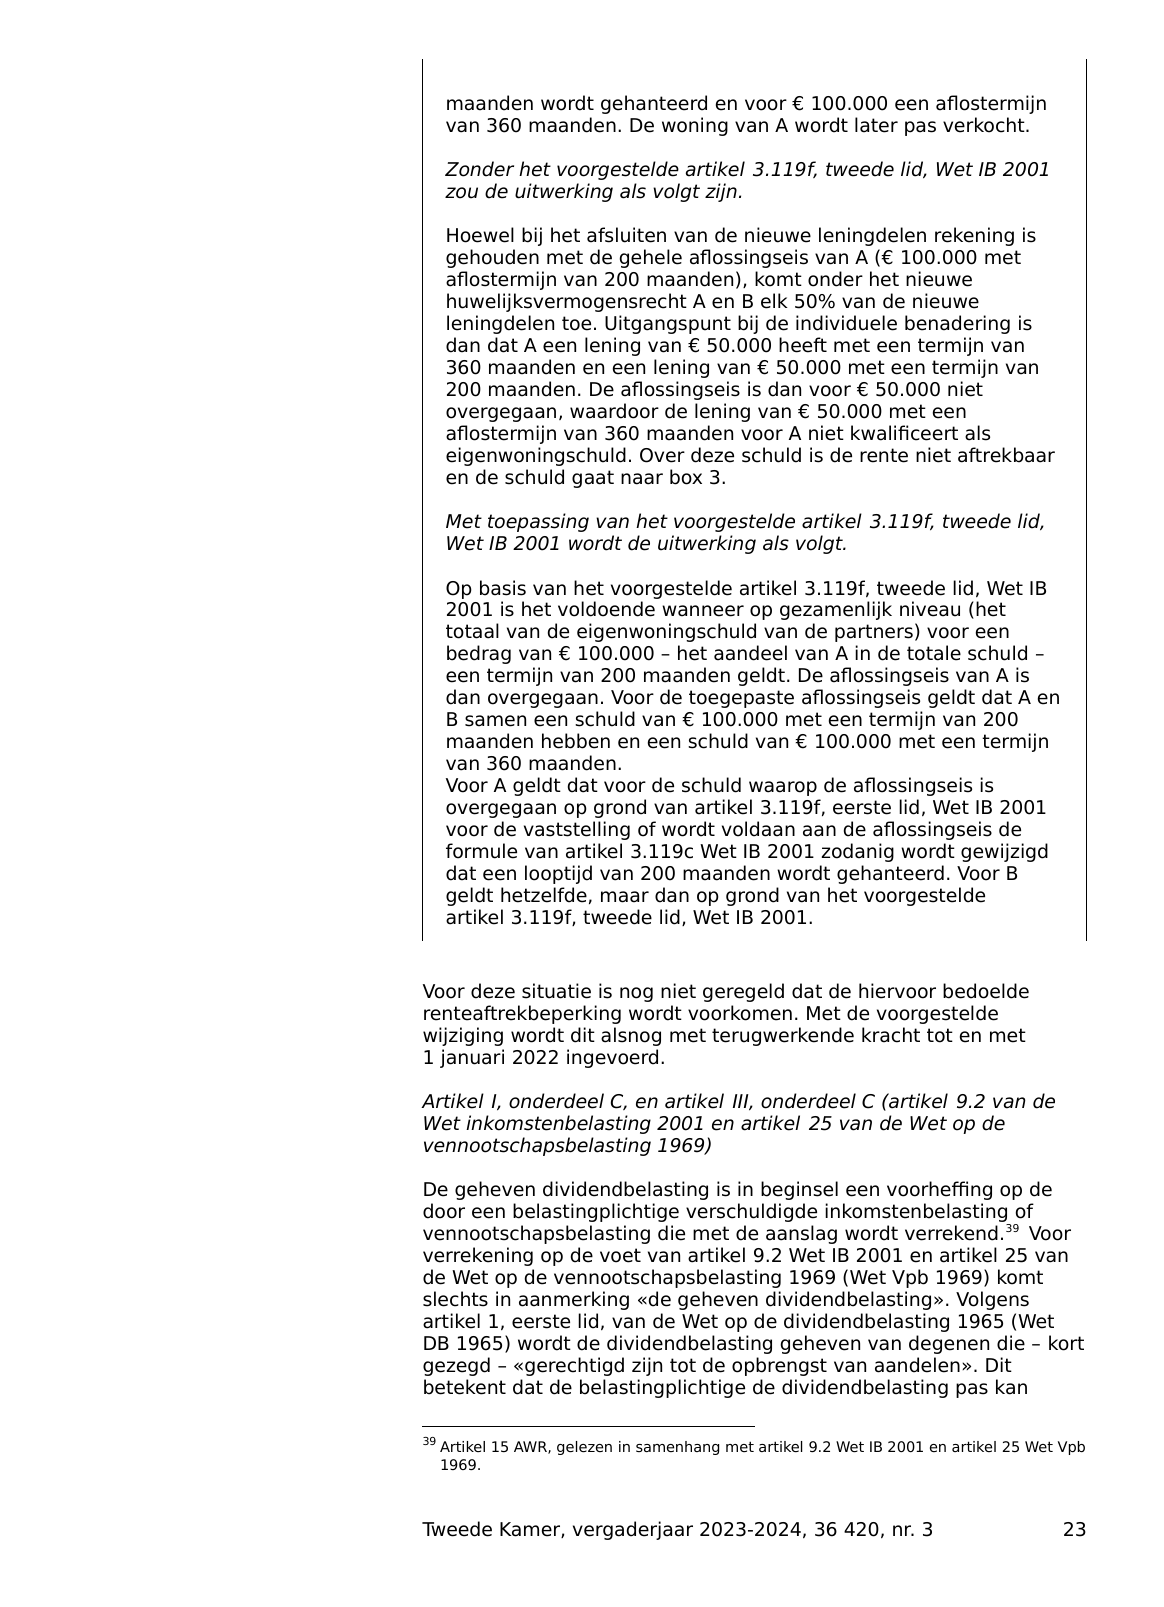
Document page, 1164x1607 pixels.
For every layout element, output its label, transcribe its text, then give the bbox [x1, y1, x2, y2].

subtitle Artikel I, onderdeel C, en artikel III, onderdeel C (artikel 9.2 van de Wet inkomstenbelasting 2001 en artikel 25 van de Wet op de vennootschapsbelasting 1969) [422, 1091, 1087, 1157]
text De geheven dividendbelasting is in beginsel een voorheffing op de door een belastingplichtige verschuldigde inkomstenbelasting of vennootschapsbelasting die met de aanslag wordt verrekend. Voor verrekening op de voet van artikel 9.2 Wet IB 2001 en artikel 25 van de Wet op de vennootschapsbelasting 1969 (Wet Vpb 1969) komt slechts in aanmerking «de geheven dividendbelasting». Volgens artikel 1, eerste lid, van de Wet op de dividendbelasting 1965 (Wet DB 1965) wordt de dividendbelasting geheven van degenen die – kort gezegd – «gerechtigd zijn tot de opbrengst van aandelen». Dit betekent dat de belastingplichtige de dividendbelasting pas kan [422, 1179, 1087, 1399]
text Voor deze situatie is nog niet geregeld dat de hiervoor bedoelde renteaftrekbeperking wordt voorkomen. Met de voorgestelde wijziging wordt dit alsnog met terugwerkende kracht tot en met 1 januari 2022 ingevoerd. [422, 981, 1087, 1069]
table_header maanden wordt gehanteerd en voor € 100.000 een aflostermijn van 360 maanden. De woning van A wordt later pas verkocht. Zonder het voorgestelde artikel 3.119f, tweede lid, Wet IB 2001 zou de uitwerking als volgt zijn. Hoewel bij het afsluiten van de nieuwe leningdelen rekening is gehouden met de gehele aflossingseis van A (€ 100.000 met aflostermijn van 200 maanden), komt onder het nieuwe huwelijksvermogensrecht A en B elk 50% van de nieuwe leningdelen toe. Uitgangspunt bij de individuele benadering is dan dat A een lening van € 50.000 heeft met een termijn van 360 maanden en een lening van € 50.000 met een termijn van 200 maanden. De aflossingseis is dan voor € 50.000 niet overgegaan, waardoor de lening van € 50.000 met een aflostermijn van 360 maanden voor A niet kwalificeert als eigenwoningschuld. Over deze schuld is de rente niet aftrekbaar en de schuld gaat naar box 3. Met toepassing van het voorgestelde artikel 3.119f, tweede lid, Wet IB 2001 wordt de uitwerking als volgt. Op basis van het voorgestelde artikel 3.119f, tweede lid, Wet IB 2001 is het voldoende wanneer op gezamenlijk niveau (het totaal van de eigenwoningschuld van de partners) voor een bedrag van € 100.000 – het aandeel van A in de totale schuld – een termijn van 200 maanden geldt. De aflossingseis van A is dan overgegaan. Voor de toegepaste aflossingseis geldt dat A en B samen een schuld van € 100.000 met een termijn van 200 maanden hebben en een schuld van € 100.000 met een termijn van 360 maanden. Voor A geldt dat voor de schuld waarop de aflossingseis is overgegaan op grond van artikel 3.119f, eerste lid, Wet IB 2001 voor de vaststelling of wordt voldaan aan de aflossingseis de formule van artikel 3.119c Wet IB 2001 zodanig wordt gewijzigd dat een looptijd van 200 maanden wordt gehanteerd. Voor B geldt hetzelfde, maar dan op grond van het voorgestelde artikel 3.119f, tweede lid, Wet IB 2001. [423, 59, 1086, 941]
text Artikel 15 AWR, gelezen in samenhang met artikel 9.2 Wet IB 2001 en artikel 25 Wet Vpb 1969. [422, 1435, 1087, 1474]
